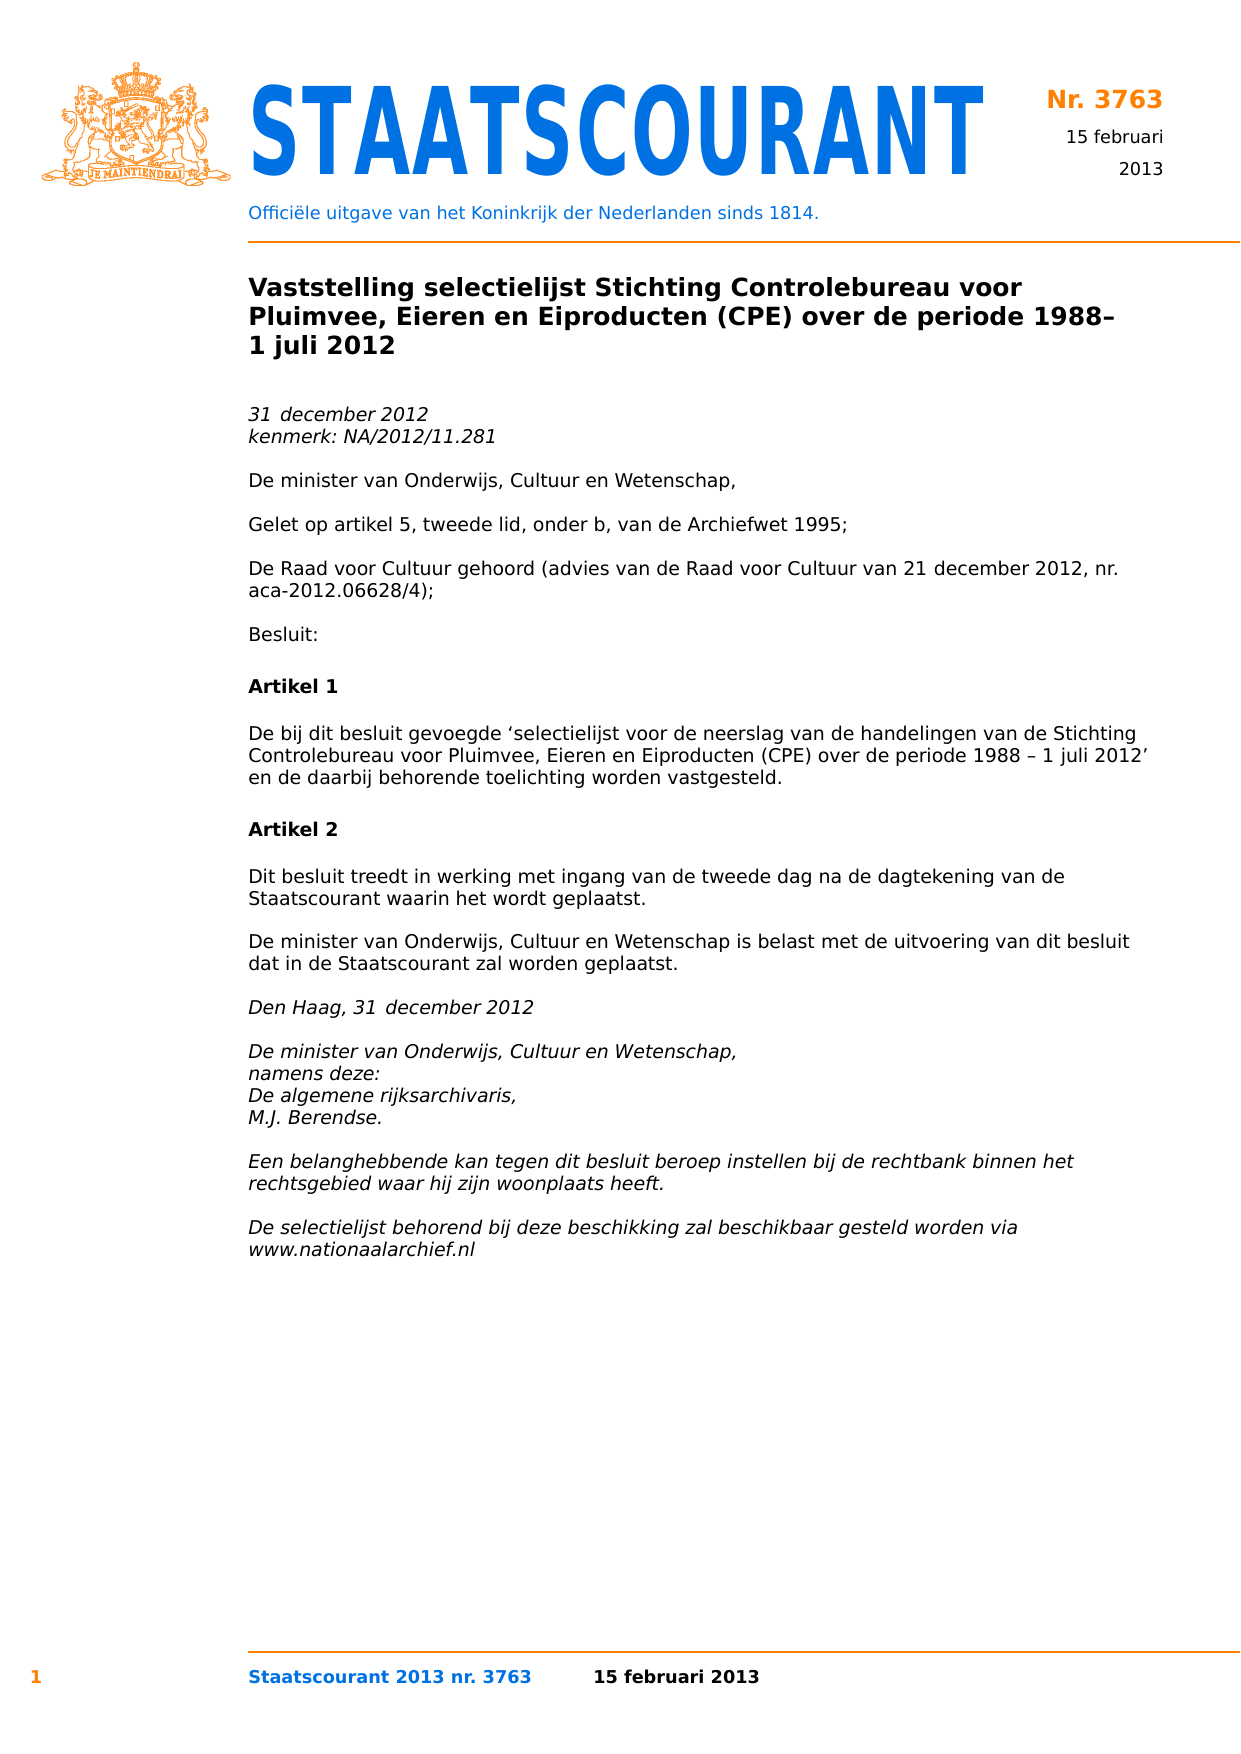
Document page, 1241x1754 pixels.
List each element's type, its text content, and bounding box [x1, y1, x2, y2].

picture [41, 62, 231, 186]
table_header STAATSCOURANT [248, 62, 998, 203]
text Gelet op artikel 5, tweede lid, onder b, van de Archiefwet 1995; [248, 514, 1163, 536]
subtitle Artikel 2 [248, 818, 1163, 841]
text De Raad voor Cultuur gehoord (advies van de Raad voor Cultuur van 21 december 2012, nr. aca-2012.06628/4); [248, 558, 1163, 602]
text De bij dit besluit gevoegde ‘selectielijst voor de neerslag van de handelingen van de Stichting Controlebureau voor Pluimvee, Eieren en Eiproducten (CPE) over de periode 1988 – 1 juli 2012’ en de daarbij behorende toelichting worden vastgesteld. [248, 723, 1163, 788]
subtitle Artikel 1 [248, 676, 1163, 698]
text Besluit: [248, 624, 1163, 646]
text 31 december 2012 [248, 404, 1163, 426]
table_cell Officiële uitgave van het Koninkrijk der Nederlanden sinds 1814. [248, 203, 1240, 241]
table_header [25, 62, 248, 241]
text Den Haag, 31 december 2012 [248, 997, 1163, 1019]
text De selectielijst behorend bij deze beschikking zal beschikbaar gesteld worden via www.nationaalarchief.nl [248, 1217, 1163, 1261]
subtitle Vaststelling selectielijst Stichting Controlebureau voor Pluimvee, Eieren en Eiproducten (CPE) over de periode 1988–1 juli 2012 [248, 273, 1163, 361]
text kenmerk: NA/2012/11.281 [248, 426, 1163, 448]
text De minister van Onderwijs, Cultuur en Wetenschap, namens deze: De algemene rijksarchivaris, M.J. Berendse. [248, 1041, 1163, 1129]
text Dit besluit treedt in werking met ingang van de tweede dag na de dagtekening van de Staatscourant waarin het wordt geplaatst. [248, 866, 1163, 909]
table_header Nr. 3763 [998, 62, 1240, 121]
text Een belanghebbende kan tegen dit besluit beroep instellen bij de rechtbank binnen het rechtsgebied waar hij zijn woonplaats heeft. [248, 1151, 1163, 1195]
table_cell 15 februari [998, 121, 1240, 153]
text De minister van Onderwijs, Cultuur en Wetenschap is belast met de uitvoering van dit besluit dat in de Staatscourant zal worden geplaatst. [248, 931, 1163, 975]
text De minister van Onderwijs, Cultuur en Wetenschap, [248, 470, 1163, 492]
table_cell 2013 [998, 153, 1240, 203]
